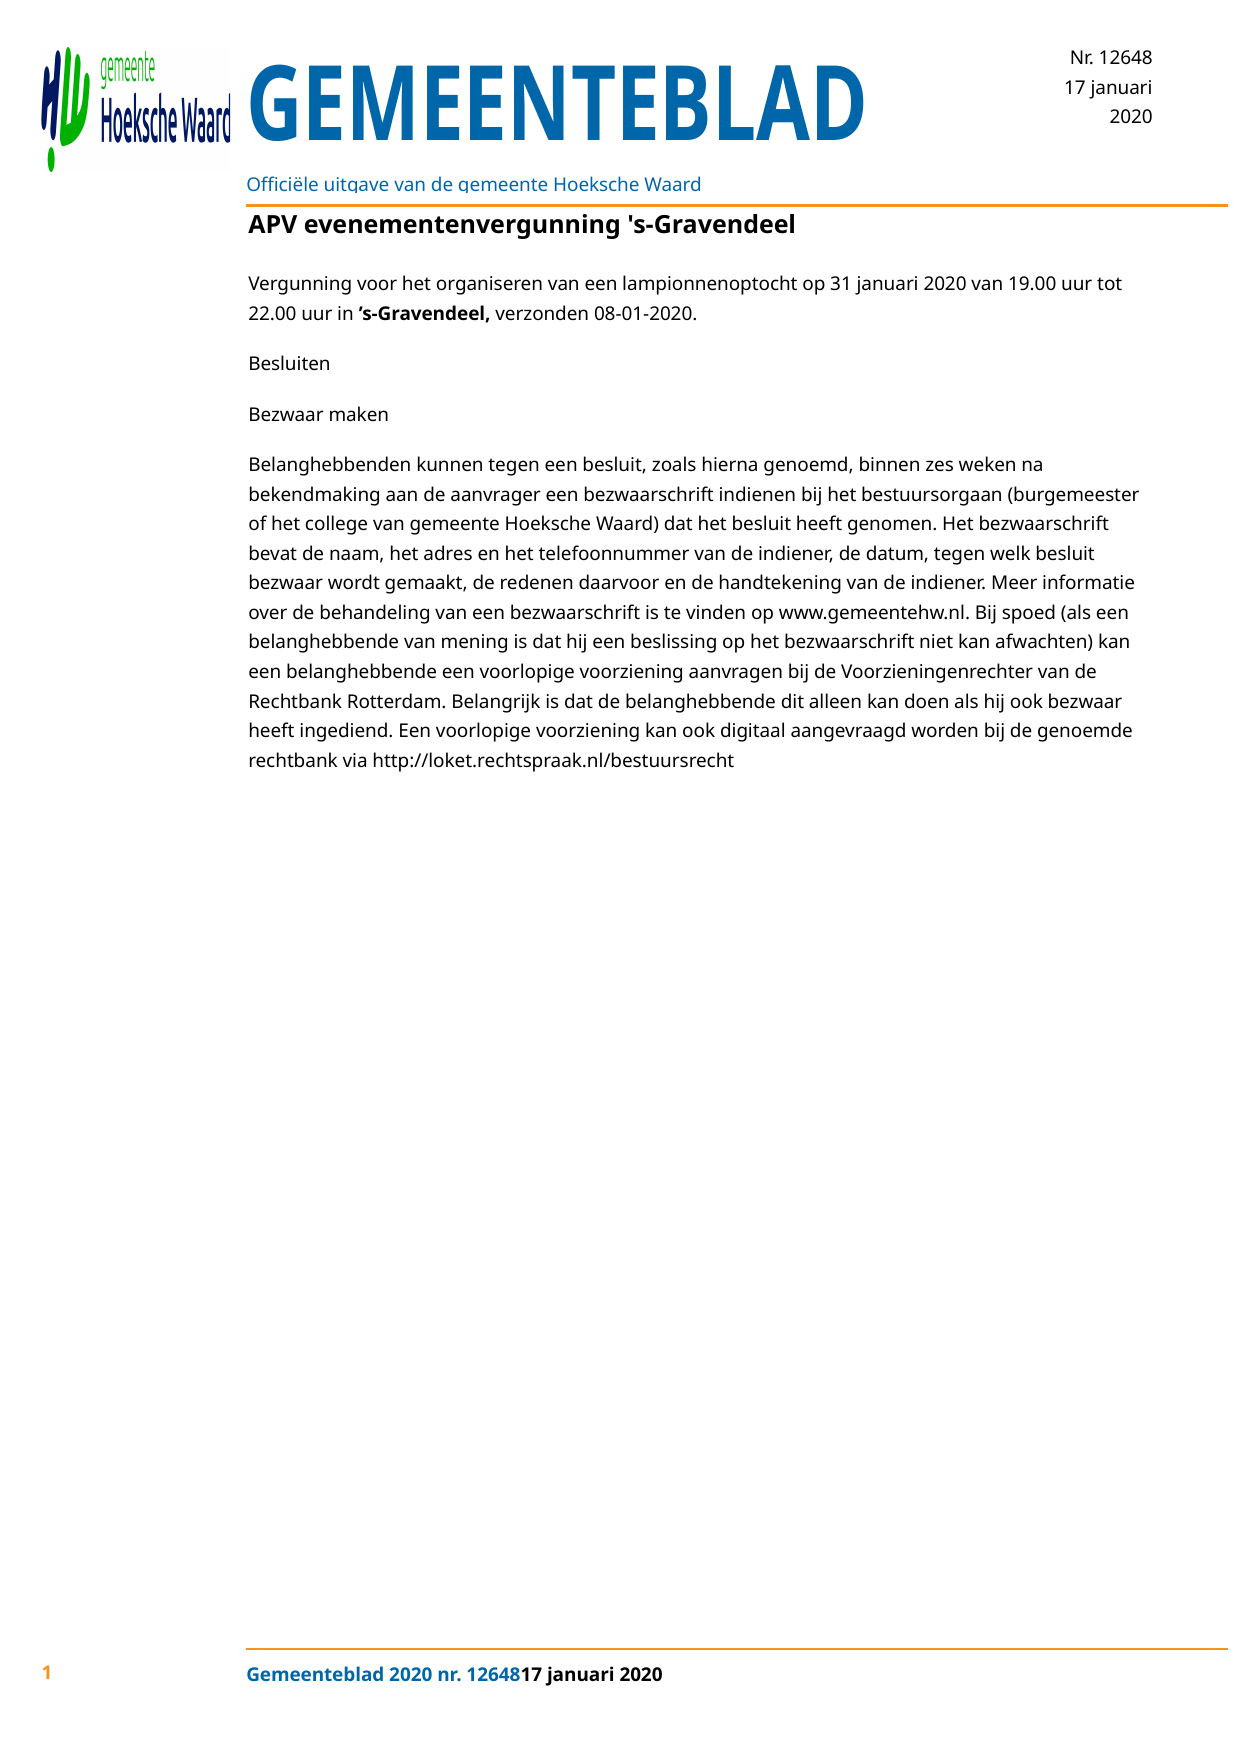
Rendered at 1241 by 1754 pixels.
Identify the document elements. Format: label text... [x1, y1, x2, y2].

text Besluiten [248, 350, 1152, 376]
text Belanghebbenden kunnen tegen een besluit, zoals hierna genoemd, binnen zes weken na bekendmaking aan de aanvrager een bezwaarschrift indienen bij het bestuursorgaan (burgemeester of het college van gemeente Hoeksche Waard) dat het besluit heeft genomen. Het bezwaarschrift bevat de naam, het adres en het telefoonnummer van de indiener, de datum, tegen welk besluit bezwaar wordt gemaakt, de redenen daarvoor en de handtekening van de indiener. Meer informatie over de behandeling van een bezwaarschrift is te vinden op www.gemeentehw.nl. Bij spoed (als een belanghebbende van mening is dat hij een beslissing op het bezwaarschrift niet kan afwachten) kan een belanghebbende een voorlopige voorziening aanvragen bij de Voorzieningenrechter van de Rechtbank Rotterdam. Belangrijk is dat de belanghebbende dit alleen kan doen als hij ook bezwaar heeft ingediend. Een voorlopige voorziening kan ook digitaal aangevraagd worden bij de genoemde rechtbank via http://loket.rechtspraak.nl/bestuursrecht [248, 451, 1152, 773]
text APV evenementenvergunning 's-Gravendeel [248, 207, 1152, 241]
picture [41, 47, 231, 172]
text Bezwaar maken [248, 401, 1152, 426]
text Vergunning voor het organiseren van een lampionnenoptocht op 31 januari 2020 van 19.00 uur tot 22.00 uur in ’s-Gravendeel, verzonden 08-01-2020. [248, 270, 1152, 326]
